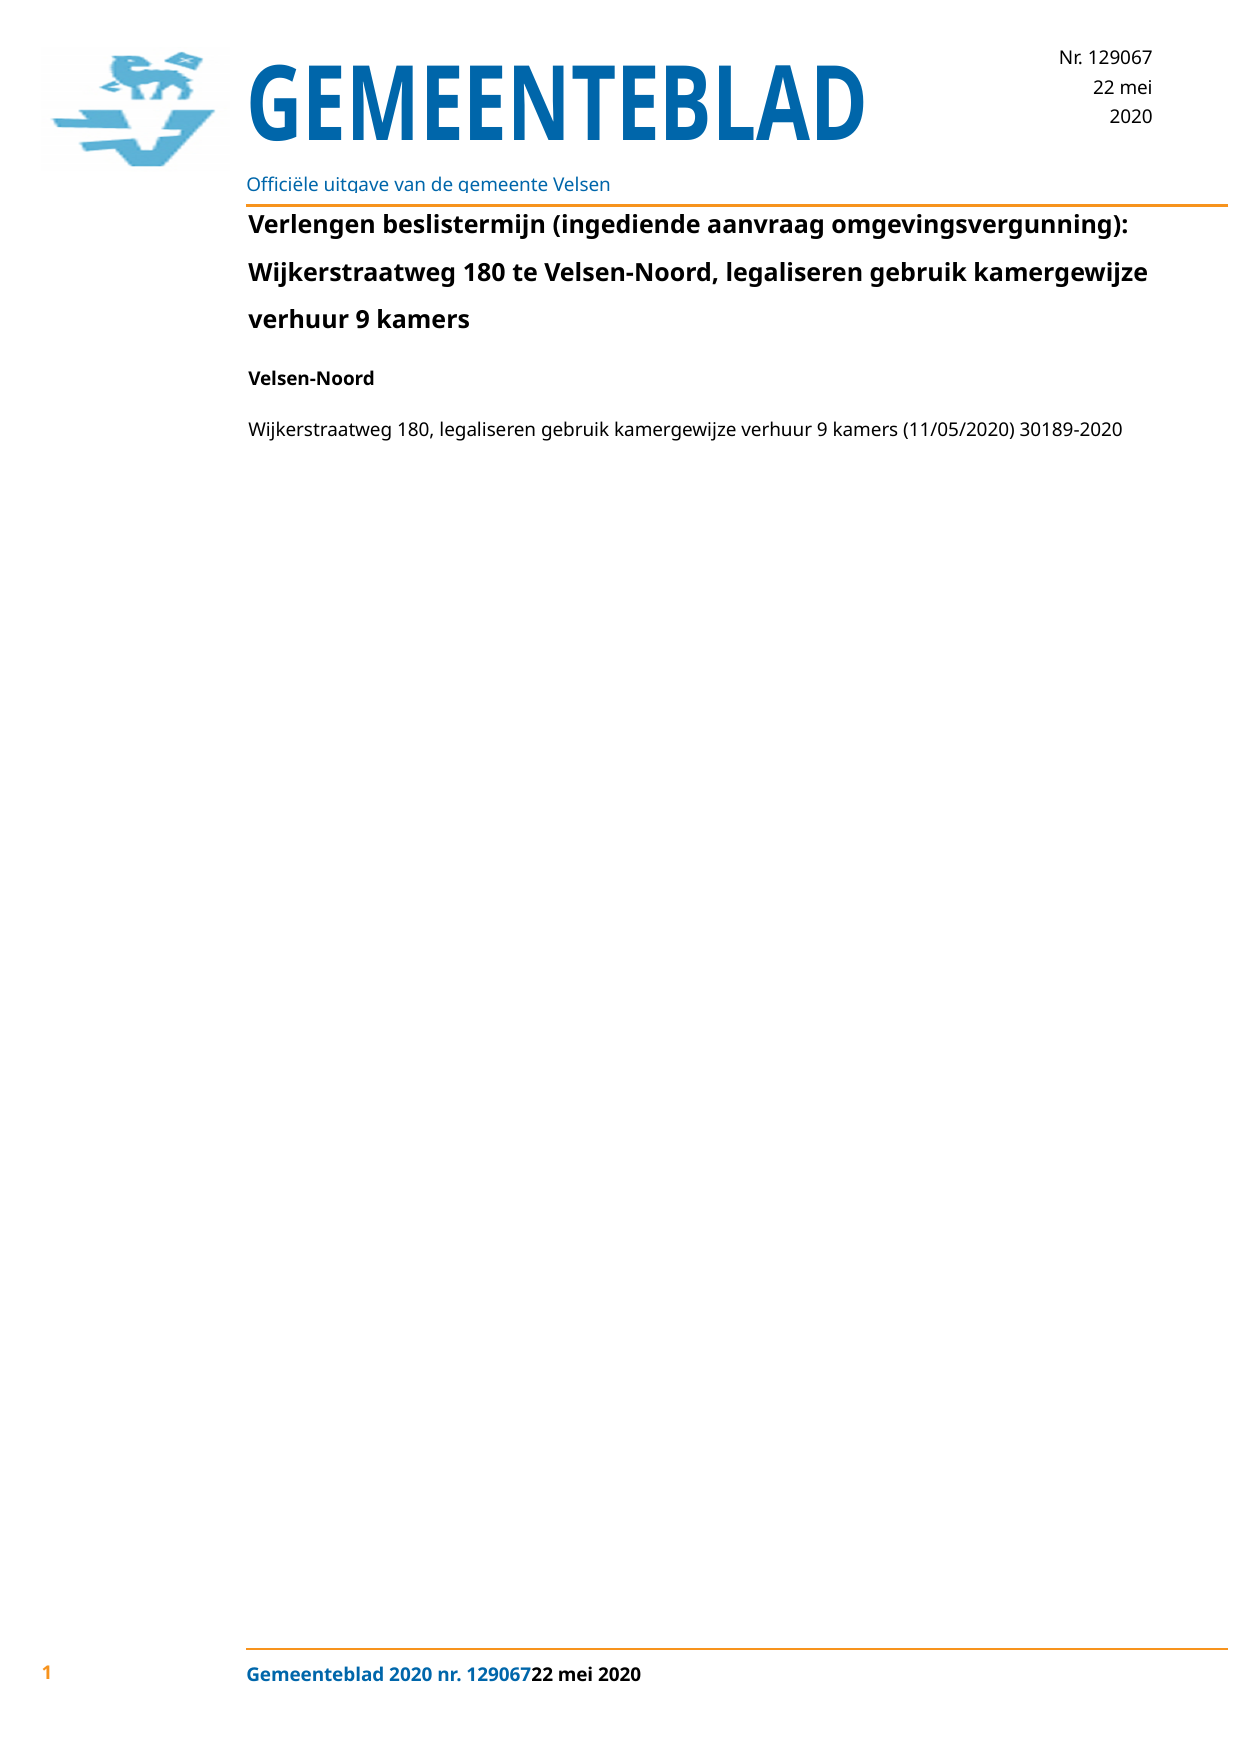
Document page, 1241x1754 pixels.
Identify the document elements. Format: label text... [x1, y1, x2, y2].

text Wijkerstraatweg 180, legaliseren gebruik kamergewijze verhuur 9 kamers (11/05/2020) 30189-2020 [248, 416, 1152, 442]
picture [41, 47, 231, 172]
text Velsen-Noord [248, 366, 1152, 391]
text Verlengen beslistermijn (ingediende aanvraag omgevingsvergunning): Wijkerstraatweg 180 te Velsen-Noord, legaliseren gebruik kamergewijze verhuur 9 kamers [248, 207, 1152, 336]
